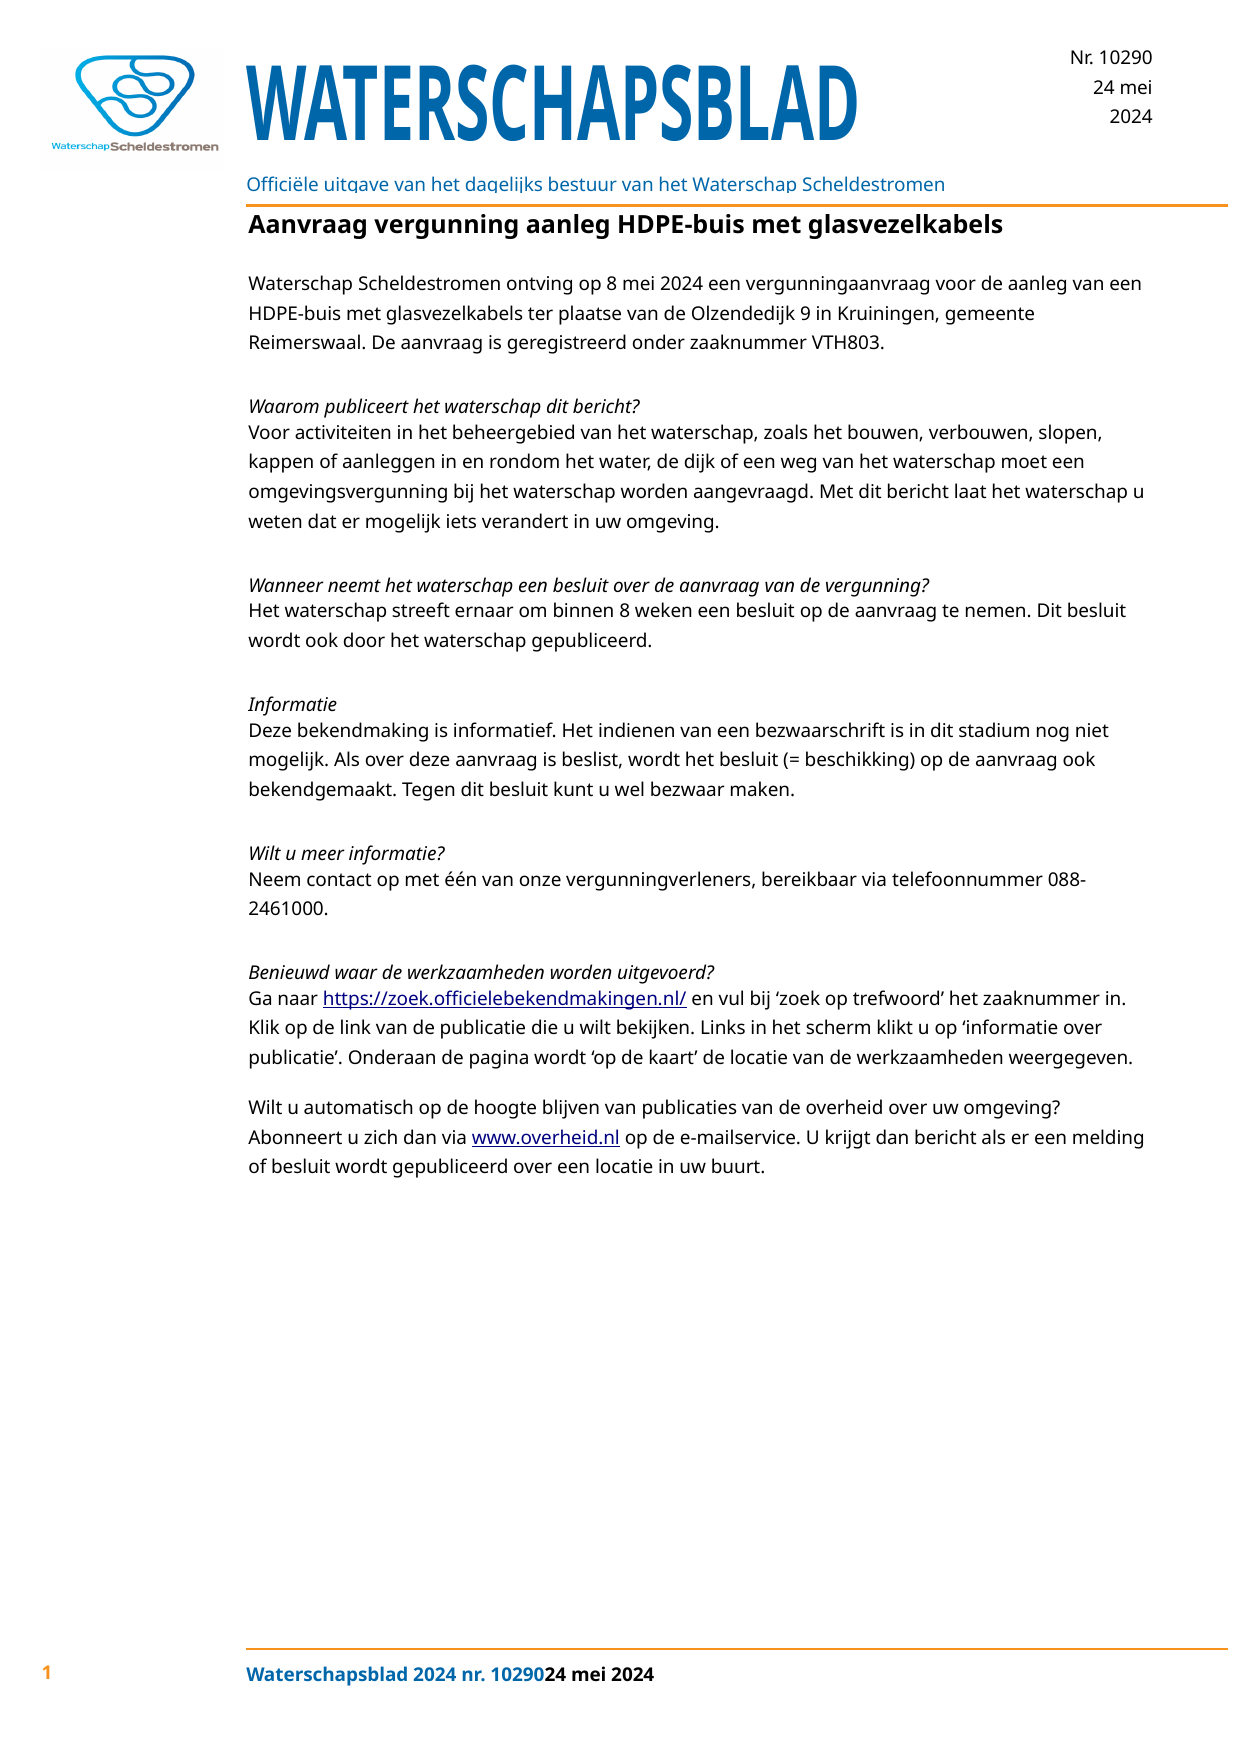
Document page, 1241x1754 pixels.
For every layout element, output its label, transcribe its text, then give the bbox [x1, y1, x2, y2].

text Deze bekendmaking is informatief. Het indienen van een bezwaarschrift is in dit stadium nog niet mogelijk. Als over deze aanvraag is beslist, wordt het besluit (= beschikking) op de aanvraag ook bekendgemaakt. Tegen dit besluit kunt u wel bezwaar maken. [248, 717, 1152, 802]
text Benieuwd waar de werkzaamheden worden uitgevoerd? [248, 959, 1152, 985]
text Wanneer neemt het waterschap een besluit over de aanvraag van de vergunning? [248, 572, 1152, 598]
text Ga naar https://zoek.officielebekendmakingen.nl/ en vul bij ‘zoek op trefwoord’ het zaaknummer in. Klik op de link van de publicatie die u wilt bekijken. Links in het scherm klikt u op ‘informatie over publicatie’. Onderaan de pagina wordt ‘op de kaart’ de locatie van de werkzaamheden weergegeven. [248, 985, 1152, 1070]
text Neem contact op met één van onze vergunningverleners, bereikbaar via telefoonnummer 088-2461000. [248, 866, 1152, 921]
picture [41, 47, 231, 172]
text Aanvraag vergunning aanleg HDPE-buis met glasvezelkabels [248, 207, 1152, 241]
text Waterschap Scheldestromen ontving op 8 mei 2024 een vergunningaanvraag voor de aanleg van een HDPE-buis met glasvezelkabels ter plaatse van de Olzendedijk 9 in Kruiningen, gemeente Reimerswaal. De aanvraag is geregistreerd onder zaaknummer VTH803. [248, 270, 1152, 355]
text Voor activiteiten in het beheergebied van het waterschap, zoals het bouwen, verbouwen, slopen, kappen of aanleggen in en rondom het water, de dijk of een weg van het waterschap moet een omgevingsvergunning bij het waterschap worden aangevraagd. Met dit bericht laat het waterschap u weten dat er mogelijk iets verandert in uw omgeving. [248, 419, 1152, 534]
text Wilt u meer informatie? [248, 840, 1152, 866]
text Informatie [248, 691, 1152, 717]
text Wilt u automatisch op de hoogte blijven van publicaties van de overheid over uw omgeving? Abonneert u zich dan via www.overheid.nl op de e-mailservice. U krijgt dan bericht als er een melding of besluit wordt gepubliceerd over een locatie in uw buurt. [248, 1094, 1152, 1179]
text Waarom publiceert het waterschap dit bericht? [248, 393, 1152, 419]
text Het waterschap streeft ernaar om binnen 8 weken een besluit op de aanvraag te nemen. Dit besluit wordt ook door het waterschap gepubliceerd. [248, 598, 1152, 653]
